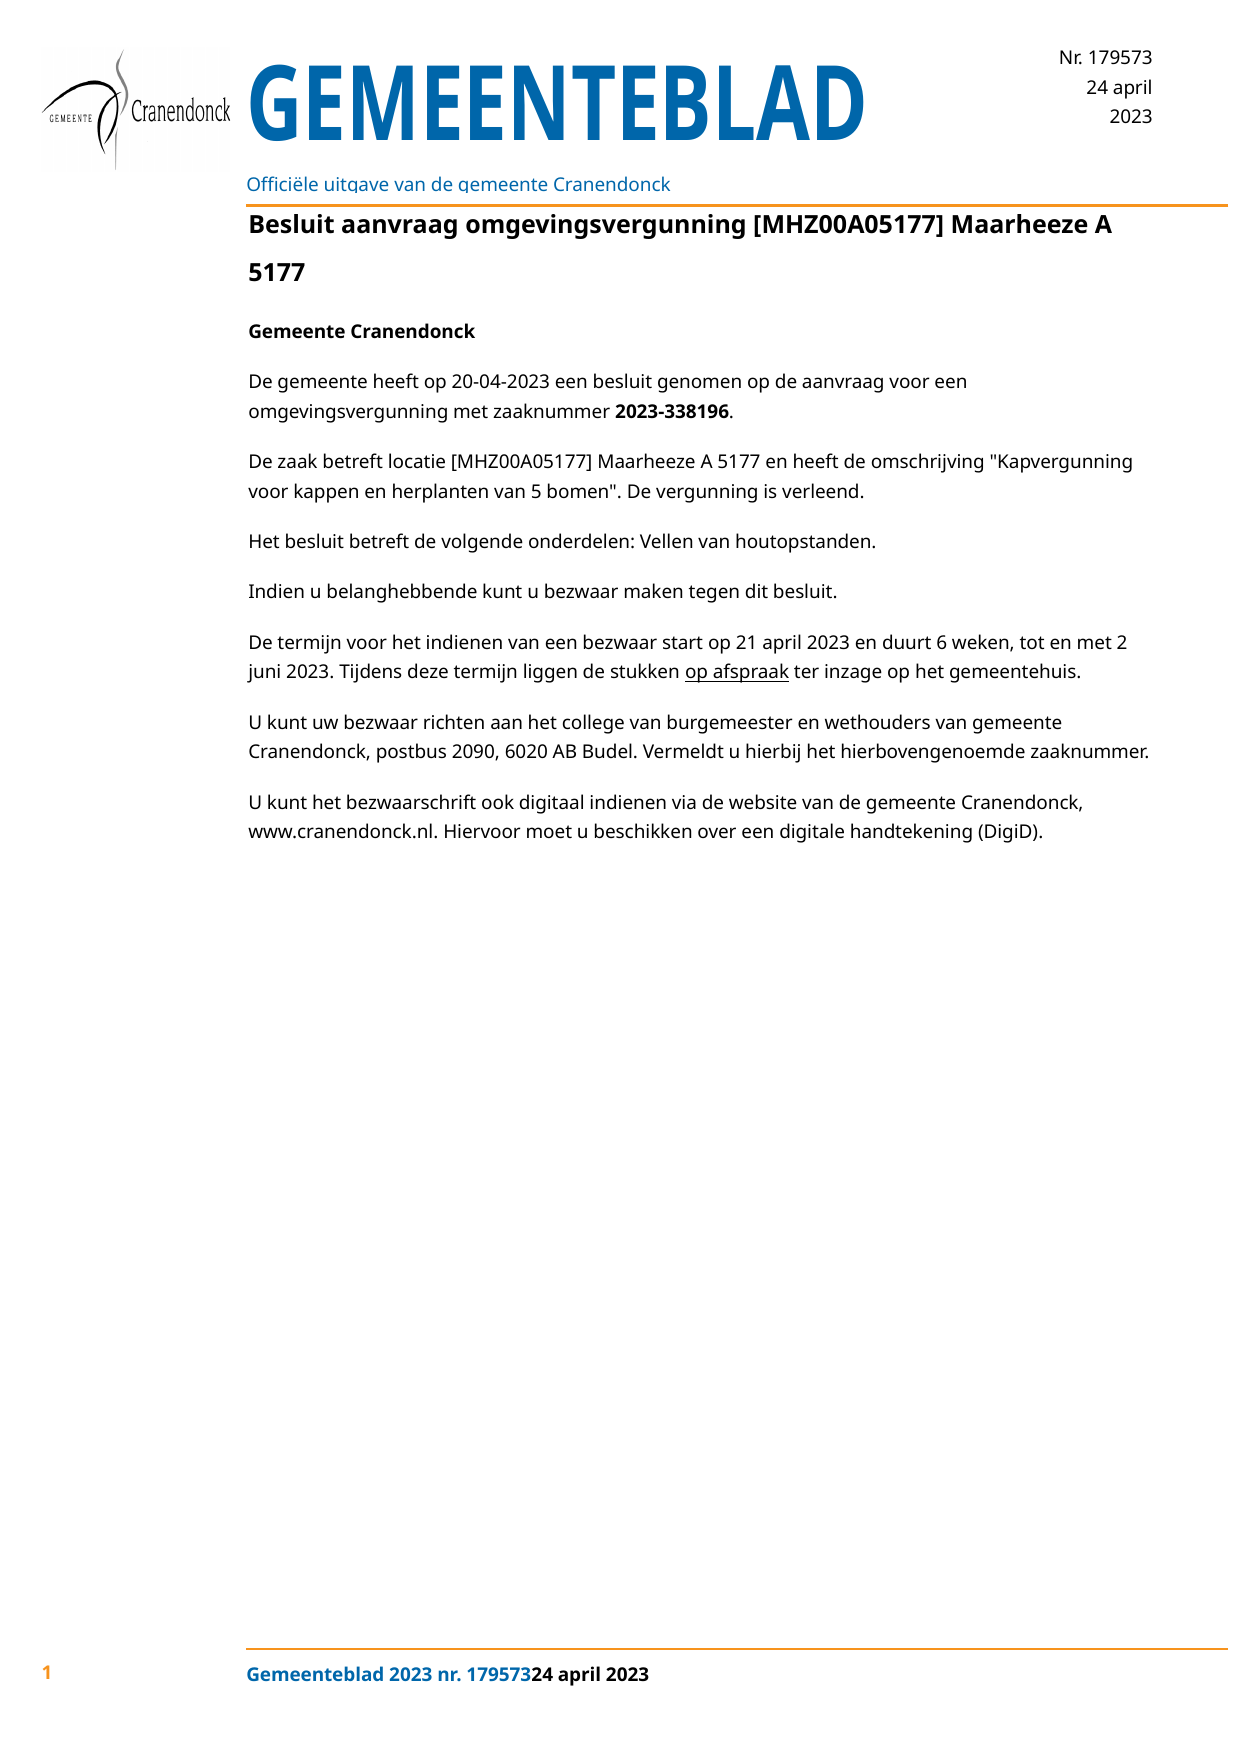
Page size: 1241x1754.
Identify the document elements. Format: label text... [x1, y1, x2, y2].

text Gemeente Cranendonck [248, 318, 1152, 344]
text U kunt uw bezwaar richten aan het college van burgemeester en wethouders van gemeente Cranendonck, postbus 2090, 6020 AB Budel. Vermeldt u hierbij het hierbovengenoemde zaaknummer. [248, 709, 1152, 764]
text U kunt het bezwaarschrift ook digitaal indienen via de website van de gemeente Cranendonck, www.cranendonck.nl. Hiervoor moet u beschikken over een digitale handtekening (DigiD). [248, 789, 1152, 844]
text De termijn voor het indienen van een bezwaar start op 21 april 2023 en duurt 6 weken, tot en met 2 juni 2023. Tijdens deze termijn liggen de stukken op afspraak ter inzage op het gemeentehuis. [248, 629, 1152, 684]
text De gemeente heeft op 20-04-2023 een besluit genomen op de aanvraag voor een omgevingsvergunning met zaaknummer 2023-338196. [248, 368, 1152, 424]
text Besluit aanvraag omgevingsvergunning [MHZ00A05177] Maarheeze A 5177 [248, 207, 1152, 288]
text De zaak betreft locatie [MHZ00A05177] Maarheeze A 5177 en heeft de omschrijving "Kapvergunning voor kappen en herplanten van 5 bomen". De vergunning is verleend. [248, 448, 1152, 504]
picture [41, 47, 231, 172]
text Indien u belanghebbende kunt u bezwaar maken tegen dit besluit. [248, 579, 1152, 604]
text Het besluit betreft de volgende onderdelen: Vellen van houtopstanden. [248, 528, 1152, 554]
